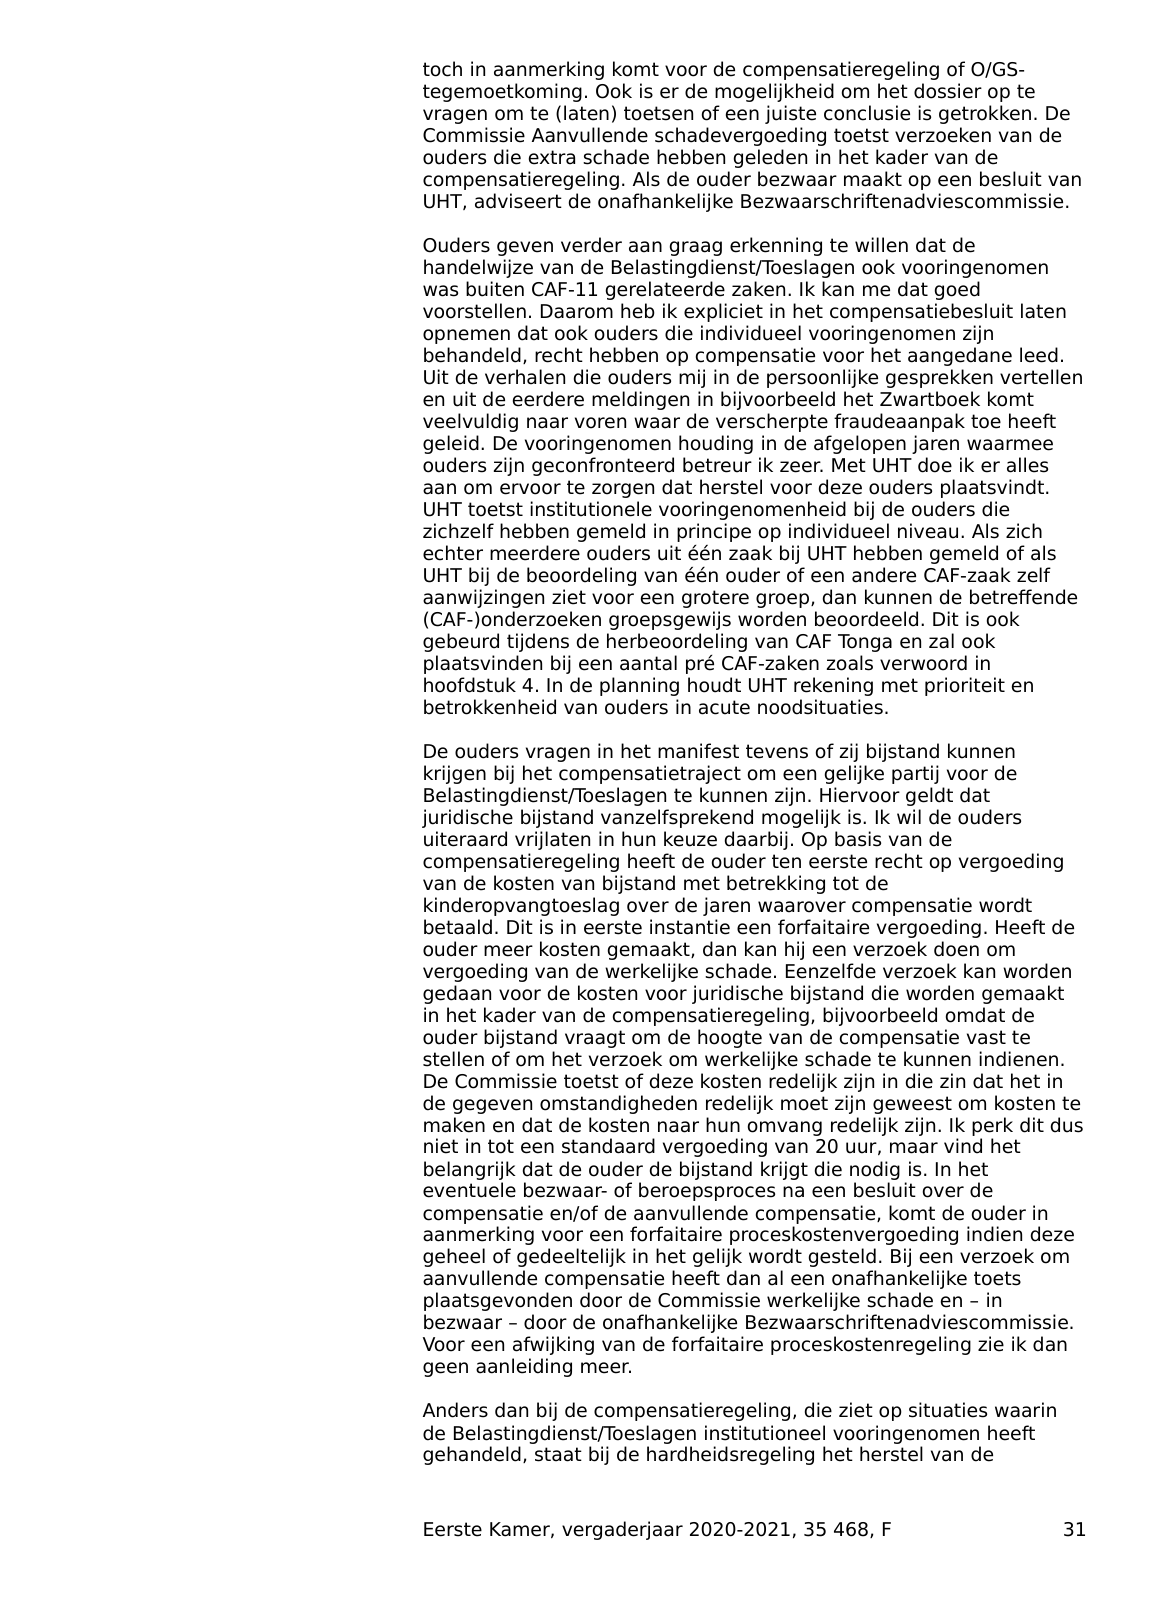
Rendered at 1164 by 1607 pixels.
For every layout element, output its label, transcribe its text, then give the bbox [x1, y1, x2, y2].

text toch in aanmerking komt voor de compensatieregeling of O/GS-tegemoetkoming. Ook is er de mogelijkheid om het dossier op te vragen om te (laten) toetsen of een juiste conclusie is getrokken. De Commissie Aanvullende schadevergoeding toetst verzoeken van de ouders die extra schade hebben geleden in het kader van de compensatieregeling. Als de ouder bezwaar maakt op een besluit van UHT, adviseert de onafhankelijke Bezwaarschriftenadviescommissie. [422, 59, 1087, 213]
text Anders dan bij de compensatieregeling, die ziet op situaties waarin de Belastingdienst/Toeslagen institutioneel vooringenomen heeft gehandeld, staat bij de hardheidsregeling het herstel van de [422, 1400, 1087, 1466]
text Ouders geven verder aan graag erkenning te willen dat de handelwijze van de Belastingdienst/Toeslagen ook vooringenomen was buiten CAF-11 gerelateerde zaken. Ik kan me dat goed voorstellen. Daarom heb ik expliciet in het compensatiebesluit laten opnemen dat ook ouders die individueel vooringenomen zijn behandeld, recht hebben op compensatie voor het aangedane leed. Uit de verhalen die ouders mij in de persoonlijke gesprekken vertellen en uit de eerdere meldingen in bijvoorbeeld het Zwartboek komt veelvuldig naar voren waar de verscherpte fraudeaanpak toe heeft geleid. De vooringenomen houding in de afgelopen jaren waarmee ouders zijn geconfronteerd betreur ik zeer. Met UHT doe ik er alles aan om ervoor te zorgen dat herstel voor deze ouders plaatsvindt. UHT toetst institutionele vooringenomenheid bij de ouders die zichzelf hebben gemeld in principe op individueel niveau. Als zich echter meerdere ouders uit één zaak bij UHT hebben gemeld of als UHT bij de beoordeling van één ouder of een andere CAF-zaak zelf aanwijzingen ziet voor een grotere groep, dan kunnen de betreffende (CAF-)onderzoeken groepsgewijs worden beoordeeld. Dit is ook gebeurd tijdens de herbeoordeling van CAF Tonga en zal ook plaatsvinden bij een aantal pré CAF-zaken zoals verwoord in hoofdstuk 4. In de planning houdt UHT rekening met prioriteit en betrokkenheid van ouders in acute noodsituaties. [422, 235, 1087, 719]
text De ouders vragen in het manifest tevens of zij bijstand kunnen krijgen bij het compensatietraject om een gelijke partij voor de Belastingdienst/Toeslagen te kunnen zijn. Hiervoor geldt dat juridische bijstand vanzelfsprekend mogelijk is. Ik wil de ouders uiteraard vrijlaten in hun keuze daarbij. Op basis van de compensatieregeling heeft de ouder ten eerste recht op vergoeding van de kosten van bijstand met betrekking tot de kinderopvangtoeslag over de jaren waarover compensatie wordt betaald. Dit is in eerste instantie een forfaitaire vergoeding. Heeft de ouder meer kosten gemaakt, dan kan hij een verzoek doen om vergoeding van de werkelijke schade. Eenzelfde verzoek kan worden gedaan voor de kosten voor juridische bijstand die worden gemaakt in het kader van de compensatieregeling, bijvoorbeeld omdat de ouder bijstand vraagt om de hoogte van de compensatie vast te stellen of om het verzoek om werkelijke schade te kunnen indienen. De Commissie toetst of deze kosten redelijk zijn in die zin dat het in de gegeven omstandigheden redelijk moet zijn geweest om kosten te maken en dat de kosten naar hun omvang redelijk zijn. Ik perk dit dus niet in tot een standaard vergoeding van 20 uur, maar vind het belangrijk dat de ouder de bijstand krijgt die nodig is. In het eventuele bezwaar- of beroepsproces na een besluit over de compensatie en/of de aanvullende compensatie, komt de ouder in aanmerking voor een forfaitaire proceskostenvergoeding indien deze geheel of gedeeltelijk in het gelijk wordt gesteld. Bij een verzoek om aanvullende compensatie heeft dan al een onafhankelijke toets plaatsgevonden door de Commissie werkelijke schade en – in bezwaar – door de onafhankelijke Bezwaarschriftenadviescommissie. Voor een afwijking van de forfaitaire proceskostenregeling zie ik dan geen aanleiding meer. [422, 741, 1087, 1378]
